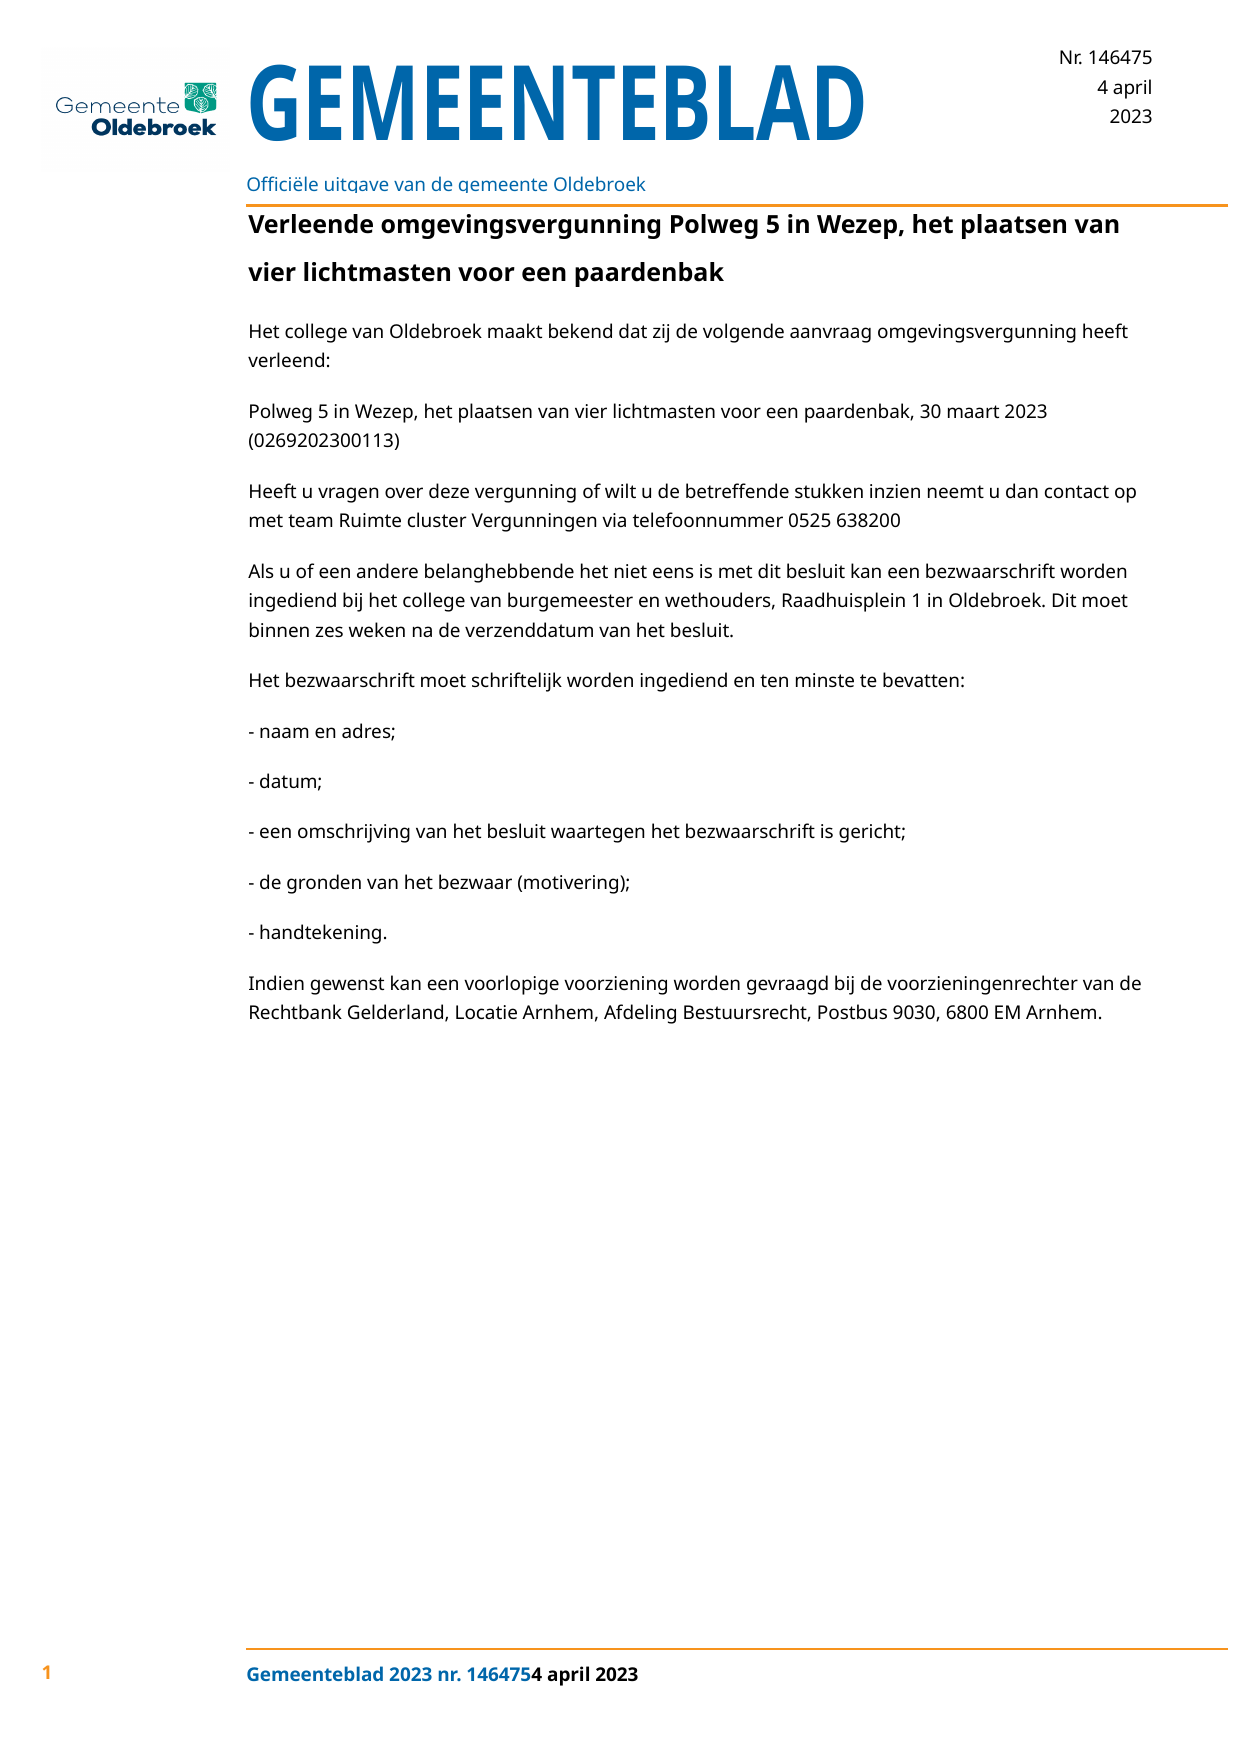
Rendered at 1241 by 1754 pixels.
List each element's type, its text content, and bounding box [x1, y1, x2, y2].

text - een omschrijving van het besluit waartegen het bezwaarschrift is gericht; [248, 819, 1152, 844]
text - de gronden van het bezwaar (motivering); [248, 869, 1152, 895]
text Verleende omgevingsvergunning Polweg 5 in Wezep, het plaatsen van vier lichtmasten voor een paardenbak [248, 207, 1152, 288]
text Het bezwaarschrift moet schriftelijk worden ingediend en ten minste te bevatten: [248, 667, 1152, 693]
text - handtekening. [248, 919, 1152, 945]
text Polweg 5 in Wezep, het plaatsen van vier lichtmasten voor een paardenbak, 30 maart 2023 (0269202300113) [248, 398, 1152, 453]
text - datum; [248, 768, 1152, 794]
text Als u of een andere belanghebbende het niet eens is met dit besluit kan een bezwaarschrift worden ingediend bij het college van burgemeester en wethouders, Raadhuisplein 1 in Oldebroek. Dit moet binnen zes weken na de verzenddatum van het besluit. [248, 558, 1152, 643]
text Heeft u vragen over deze vergunning of wilt u de betreffende stukken inzien neemt u dan contact op met team Ruimte cluster Vergunningen via telefoonnummer 0525 638200 [248, 478, 1152, 533]
text Het college van Oldebroek maakt bekend dat zij de volgende aanvraag omgevingsvergunning heeft verleend: [248, 318, 1152, 373]
picture [41, 47, 231, 172]
text Indien gewenst kan een voorlopige voorziening worden gevraagd bij de voorzieningenrechter van de Rechtbank Gelderland, Locatie Arnhem, Afdeling Bestuursrecht, Postbus 9030, 6800 EM Arnhem. [248, 970, 1152, 1025]
text - naam en adres; [248, 718, 1152, 744]
